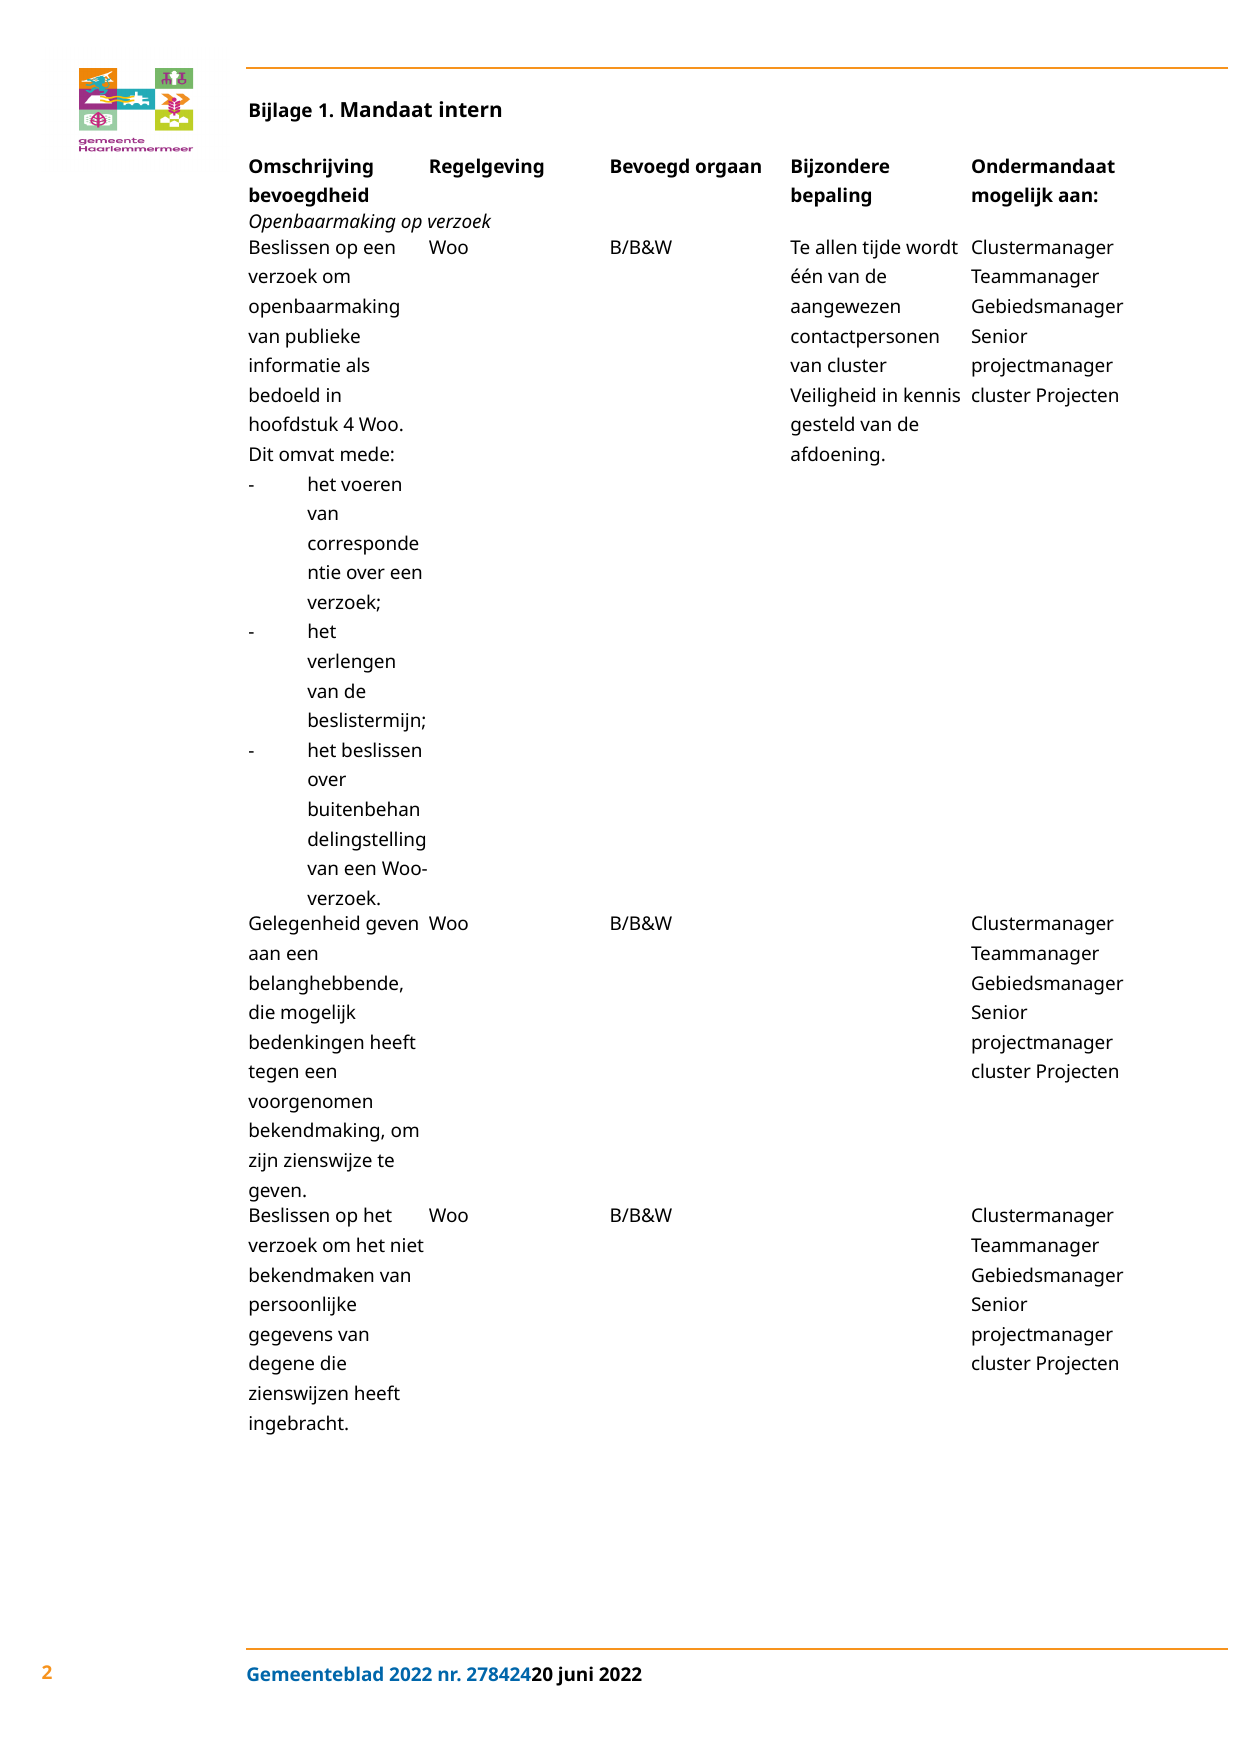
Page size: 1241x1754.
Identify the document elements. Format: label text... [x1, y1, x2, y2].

table_cell B/B&W [609, 234, 790, 911]
table_cell Beslissen op het verzoek om het niet bekendmaken van persoonlijke gegevens van degene die zienswijzen heeft ingebracht. [248, 1203, 429, 1435]
picture [41, 47, 231, 172]
table_header Regelgeving [429, 153, 609, 208]
table_cell Clustermanager Teammanager Gebiedsmanager Senior projectmanager cluster Projecten [971, 1203, 1152, 1435]
table_cell [790, 1203, 971, 1435]
table_cell Clustermanager Teammanager Gebiedsmanager Senior projectmanager cluster Projecten [971, 911, 1152, 1203]
table_header Bevoegd orgaan [609, 153, 790, 208]
table_cell Beslissen op een verzoek om openbaarmaking van publieke informatie als bedoeld in hoofdstuk 4 Woo. Dit omvat mede: het voeren van correspondentie over een verzoek; het verlengen van de beslistermijn; het beslissen over buitenbehandelingstelling van een Woo-verzoek. [248, 234, 429, 911]
table_cell Te allen tijde wordt één van de aangewezen contactpersonen van cluster Veiligheid in kennis gesteld van de afdoening. [790, 234, 971, 911]
table_cell [790, 911, 971, 1203]
table_header Omschrijving bevoegdheid [248, 153, 429, 208]
table_cell B/B&W [609, 911, 790, 1203]
table_cell Clustermanager Teammanager Gebiedsmanager Senior projectmanager cluster Projecten [971, 234, 1152, 911]
table_cell Openbaarmaking op verzoek [248, 208, 1152, 234]
table_cell Woo [429, 1203, 609, 1435]
table_cell Woo [429, 911, 609, 1203]
table_header Ondermandaat mogelijk aan: [971, 153, 1152, 208]
table_cell B/B&W [609, 1203, 790, 1435]
table_cell Woo [429, 234, 609, 911]
table_cell Gelegenheid geven aan een belanghebbende, die mogelijk bedenkingen heeft tegen een voorgenomen bekendmaking, om zijn zienswijze te geven. [248, 911, 429, 1203]
text Bijlage 1. Mandaat intern [248, 95, 1152, 123]
table_header Bijzondere bepaling [790, 153, 971, 208]
